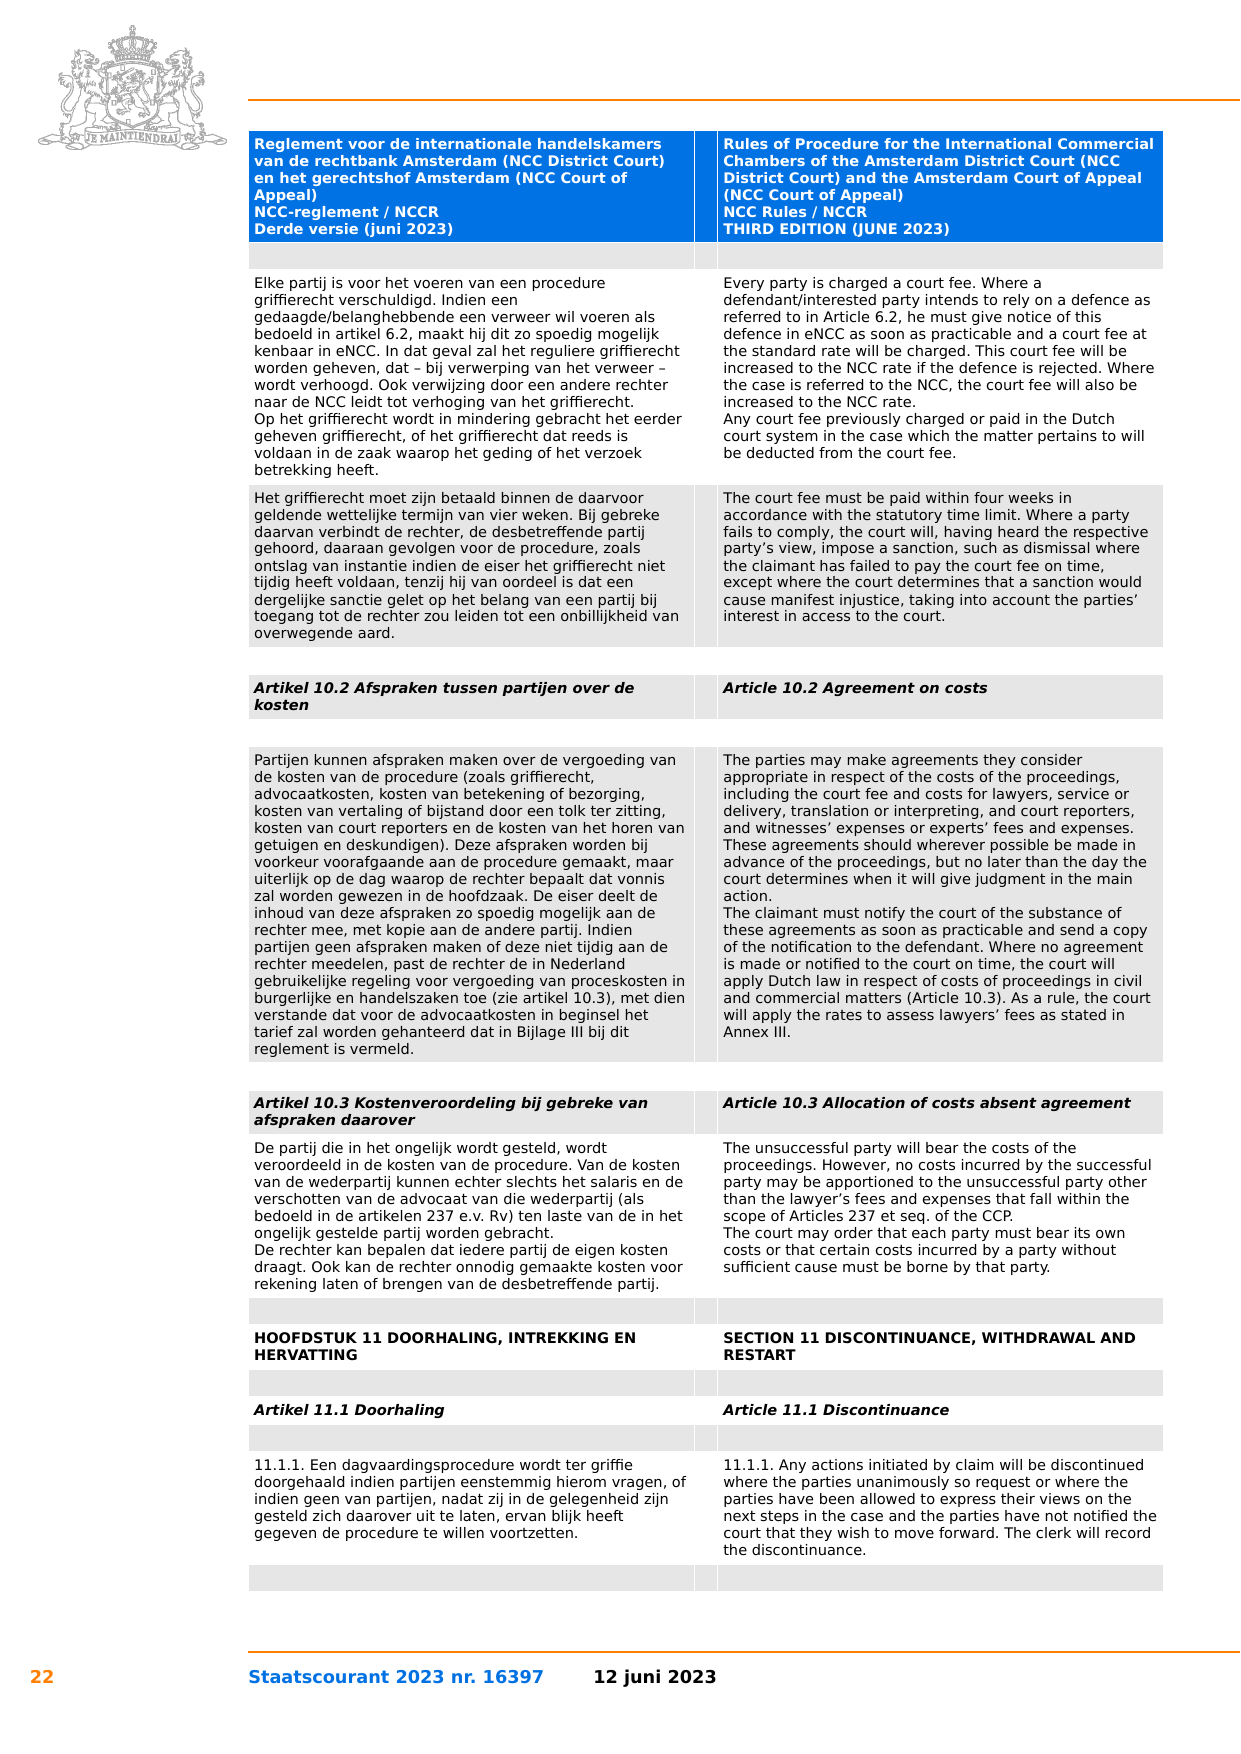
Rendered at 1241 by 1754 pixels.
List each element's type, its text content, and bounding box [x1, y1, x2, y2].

table_cell Article 11.1 Discontinuance [718, 1398, 1163, 1424]
table_cell [695, 243, 717, 269]
table_cell [249, 648, 694, 674]
table_cell HOOFDSTUK 11 DOORHALING, INTREKKING EN HERVATTING [249, 1326, 694, 1369]
table_cell Partijen kunnen afspraken maken over de vergoeding van de kosten van de procedure (zoals griffierecht, advocaatkosten, kosten van betekening of bezorging, kosten van vertaling of bijstand door een tolk ter zitting, kosten van court reporters en de kosten van het horen van getuigen en deskundigen). Deze afspraken worden bij voorkeur voorafgaande aan de procedure gemaakt, maar uiterlijk op de dag waarop de rechter bepaalt dat vonnis zal worden gewezen in de hoofdzaak. De eiser deelt de inhoud van deze afspraken zo spoedig mogelijk aan de rechter mee, met kopie aan de andere partij. Indien partijen geen afspraken maken of deze niet tijdig aan de rechter meedelen, past de rechter de in Nederland gebruikelijke regeling voor vergoeding van proceskosten in burgerlijke en handelszaken toe (zie artikel 10.3), met dien verstande dat voor de advocaatkosten in beginsel het tarief zal worden gehanteerd dat in Bijlage III bij dit reglement is vermeld. [249, 747, 694, 1062]
table_cell [695, 1091, 717, 1134]
table_cell Het griffierecht moet zijn betaald binnen de daarvoor geldende wettelijke termijn van vier weken. Bij gebreke daarvan verbindt de rechter, de desbetreffende partij gehoord, daaraan gevolgen voor de procedure, zoals ontslag van instantie indien de eiser het griffierecht niet tijdig heeft voldaan, tenzij hij van oordeel is dat een dergelijke sanctie gelet op het belang van een partij bij toegang tot de rechter zou leiden tot een onbillijkheid van overwegende aard. [249, 485, 694, 647]
table_cell [718, 648, 1163, 674]
table_cell [249, 1298, 694, 1324]
table_cell [718, 1565, 1163, 1591]
table_cell [695, 648, 717, 674]
table_header Reglement voor de internationale handelskamers van de rechtbank Amsterdam (NCC District Court) en het gerechtshof Amsterdam (NCC Court of Appeal) NCC-reglement / NCCR Derde versie (juni 2023) [249, 131, 694, 242]
table_cell [249, 1370, 694, 1396]
table_cell [695, 1063, 717, 1089]
table_cell Article 10.2 Agreement on costs [718, 675, 1163, 719]
table_cell Elke partij is voor het voeren van een procedure griffierecht verschuldigd. Indien een gedaagde/belanghebbende een verweer wil voeren als bedoeld in artikel 6.2, maakt hij dit zo spoedig mogelijk kenbaar in eNCC. In dat geval zal het reguliere griffierecht worden geheven, dat – bij verwerping van het verweer – wordt verhoogd. Ook verwijzing door een andere rechter naar de NCC leidt tot verhoging van het griffierecht. Op het griffierecht wordt in mindering gebracht het eerder geheven griffierecht, of het griffierecht dat reeds is voldaan in de zaak waarop het geding of het verzoek betrekking heeft. [249, 271, 694, 484]
table_cell The court fee must be paid within four weeks in accordance with the statutory time limit. Where a party fails to comply, the court will, having heard the respective party’s view, impose a sanction, such as dismissal where the claimant has failed to pay the court fee on time, except where the court determines that a sanction would cause manifest injustice, taking into account the parties’ interest in access to the court. [718, 485, 1163, 647]
table_cell [718, 1370, 1163, 1396]
table_cell De partij die in het ongelijk wordt gesteld, wordt veroordeeld in de kosten van de procedure. Van de kosten van de wederpartij kunnen echter slechts het salaris en de verschotten van de advocaat van die wederpartij (als bedoeld in de artikelen 237 e.v. Rv) ten laste van de in het ongelijk gestelde partij worden gebracht. De rechter kan bepalen dat iedere partij de eigen kosten draagt. Ook kan de rechter onnodig gemaakte kosten voor rekening laten of brengen van de desbetreffende partij. [249, 1135, 694, 1297]
table_cell [718, 1063, 1163, 1089]
table_header Rules of Procedure for the International Commercial Chambers of the Amsterdam District Court (NCC District Court) and the Amsterdam Court of Appeal (NCC Court of Appeal) NCC Rules / NCCR THIRD EDITION (JUNE 2023) [718, 131, 1163, 242]
table_cell [695, 485, 717, 647]
table_cell [718, 243, 1163, 269]
table_cell [695, 1135, 717, 1297]
table_cell Every party is charged a court fee. Where a defendant/interested party intends to rely on a defence as referred to in Article 6.2, he must give notice of this defence in eNCC as soon as practicable and a court fee at the standard rate will be charged. This court fee will be increased to the NCC rate if the defence is rejected. Where the case is referred to the NCC, the court fee will also be increased to the NCC rate. Any court fee previously charged or paid in the Dutch court system in the case which the matter pertains to will be deducted from the court fee. [718, 271, 1163, 484]
table_cell Artikel 10.2 Afspraken tussen partijen over de kosten [249, 675, 694, 719]
table_cell 11.1.1. Any actions initiated by claim will be discontinued where the parties unanimously so request or where the parties have been allowed to express their views on the next steps in the case and the parties have not notified the court that they wish to move forward. The clerk will record the discontinuance. [718, 1452, 1163, 1563]
table_cell [695, 1398, 717, 1424]
table_cell [695, 747, 717, 1062]
table_cell [249, 243, 694, 269]
table_cell [695, 1425, 717, 1451]
table_cell Artikel 11.1 Doorhaling [249, 1398, 694, 1424]
table_cell [695, 675, 717, 719]
table_header [695, 131, 717, 242]
table_cell [695, 1370, 717, 1396]
table_cell [249, 1565, 694, 1591]
table_cell [695, 720, 717, 746]
table_cell Artikel 10.3 Kostenveroordeling bij gebreke van afspraken daarover [249, 1091, 694, 1134]
table_cell The parties may make agreements they consider appropriate in respect of the costs of the proceedings, including the court fee and costs for lawyers, service or delivery, translation or interpreting, and court reporters, and witnesses’ expenses or experts’ fees and expenses. These agreements should wherever possible be made in advance of the proceedings, but no later than the day the court determines when it will give judgment in the main action. The claimant must notify the court of the substance of these agreements as soon as practicable and send a copy of the notification to the defendant. Where no agreement is made or notified to the court on time, the court will apply Dutch law in respect of costs of proceedings in civil and commercial matters (Article 10.3). As a rule, the court will apply the rates to assess lawyers’ fees as stated in Annex III. [718, 747, 1163, 1062]
table_cell [695, 1452, 717, 1563]
table_cell Article 10.3 Allocation of costs absent agreement [718, 1091, 1163, 1134]
table_cell [249, 1425, 694, 1451]
picture [38, 25, 227, 150]
table_cell [718, 1425, 1163, 1451]
table_cell SECTION 11 DISCONTINUANCE, WITHDRAWAL AND RESTART [718, 1326, 1163, 1369]
table_cell [249, 720, 694, 746]
table_cell [718, 720, 1163, 746]
table_cell [695, 1565, 717, 1591]
table_cell 11.1.1. Een dagvaardingsprocedure wordt ter griffie doorgehaald indien partijen eenstemmig hierom vragen, of indien geen van partijen, nadat zij in de gelegenheid zijn gesteld zich daarover uit te laten, ervan blijk heeft gegeven de procedure te willen voortzetten. [249, 1452, 694, 1563]
table_cell [695, 271, 717, 484]
table_cell [695, 1326, 717, 1369]
table_cell [249, 1063, 694, 1089]
table_cell [718, 1298, 1163, 1324]
table_cell The unsuccessful party will bear the costs of the proceedings. However, no costs incurred by the successful party may be apportioned to the unsuccessful party other than the lawyer’s fees and expenses that fall within the scope of Articles 237 et seq. of the CCP. The court may order that each party must bear its own costs or that certain costs incurred by a party without sufficient cause must be borne by that party. [718, 1135, 1163, 1297]
table_cell [695, 1298, 717, 1324]
